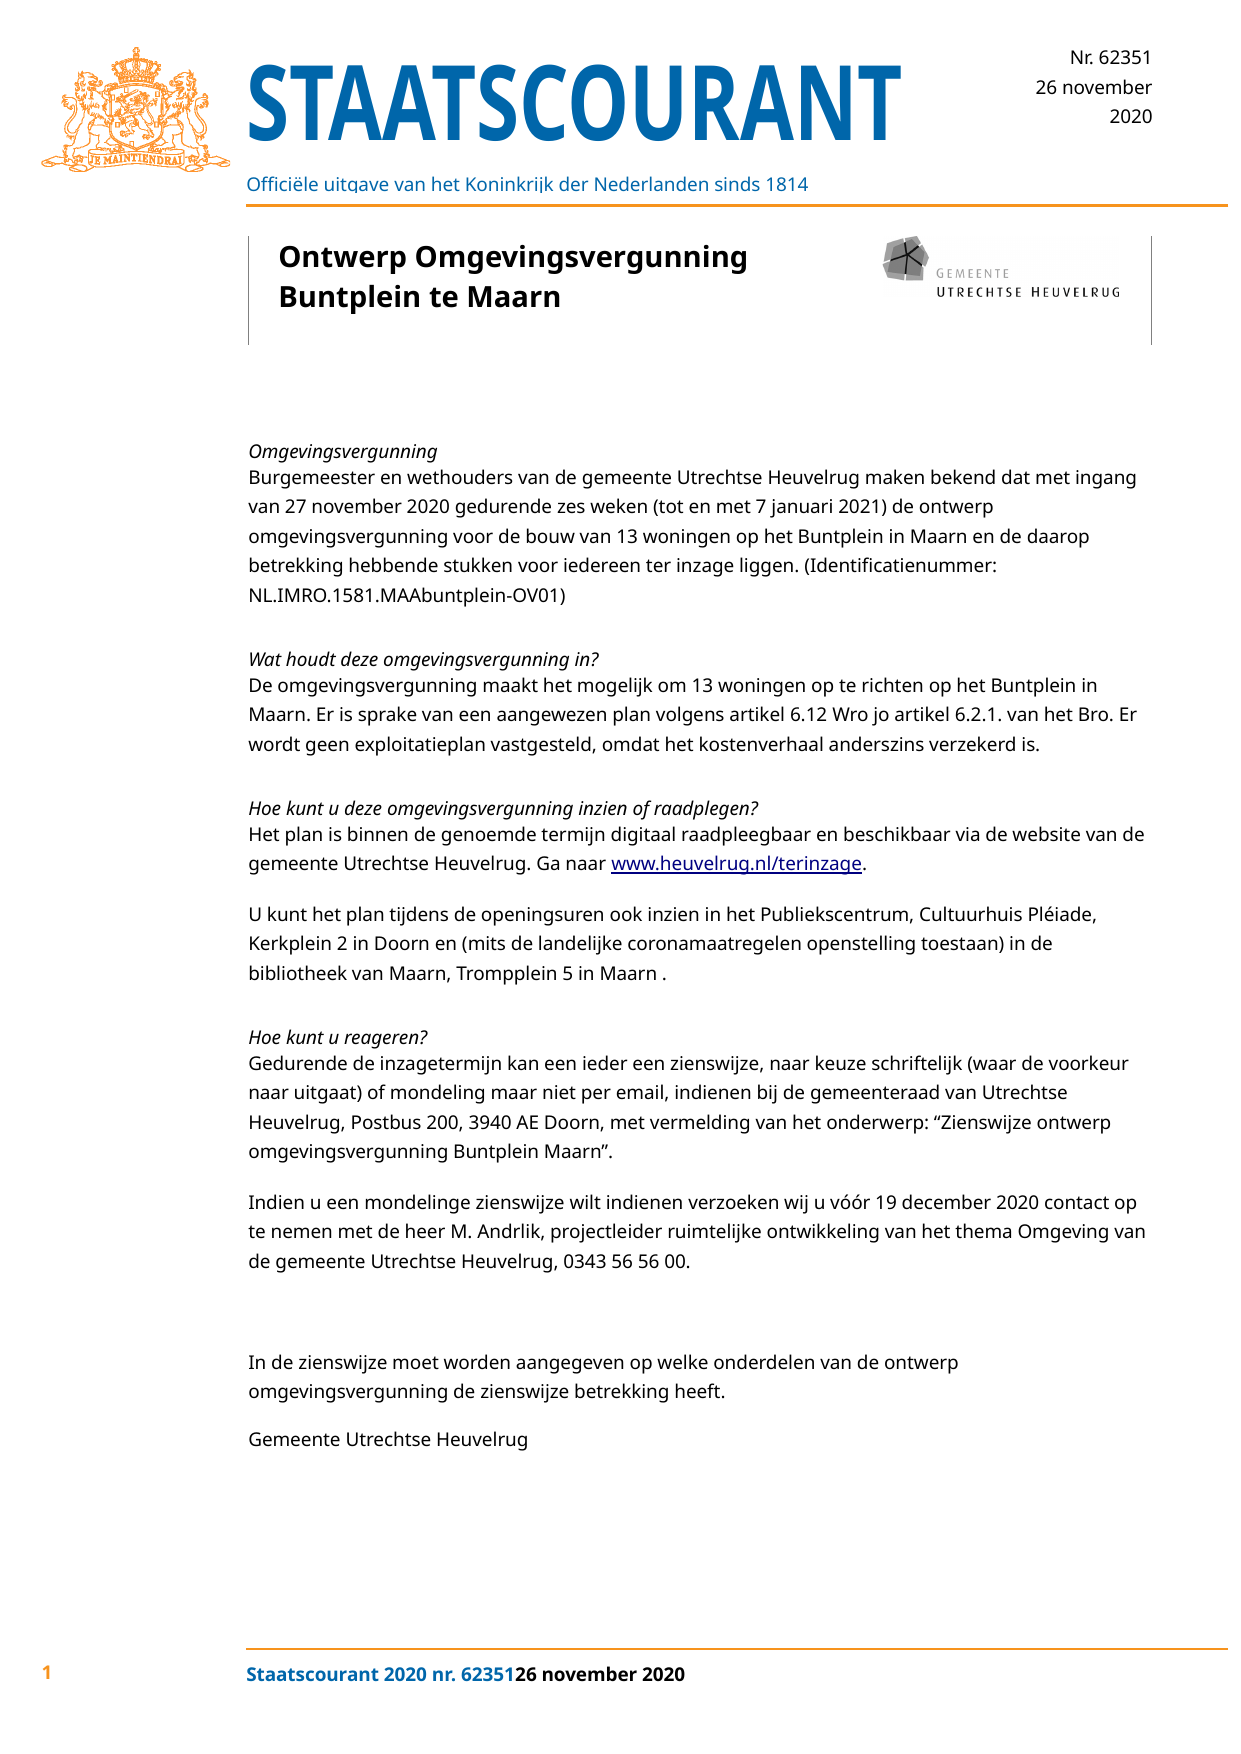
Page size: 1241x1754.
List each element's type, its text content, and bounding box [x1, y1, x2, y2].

text Hoe kunt u deze omgevingsvergunning inzien of raadplegen? [248, 795, 1152, 821]
text Gemeente Utrechtse Heuvelrug [248, 1426, 1152, 1452]
text Gedurende de inzagetermijn kan een ieder een zienswijze, naar keuze schriftelijk (waar de voorkeur naar uitgaat) of mondeling maar niet per email, indienen bij de gemeenteraad van Utrechtse Heuvelrug, Postbus 200, 3940 AE Doorn, met vermelding van het onderwerp: “Zienswijze ontwerp omgevingsvergunning Buntplein Maarn”. [248, 1050, 1152, 1164]
table_header Ontwerp Omgevingsvergunning Buntplein te Maarn [249, 236, 850, 345]
picture [882, 236, 1119, 297]
text Het plan is binnen de genoemde termijn digitaal raadpleegbaar en beschikbaar via de website van de gemeente Utrechtse Heuvelrug. Ga naar www.heuvelrug.nl/terinzage. [248, 821, 1152, 876]
text Burgemeester en wethouders van de gemeente Utrechtse Heuvelrug maken bekend dat met ingang van 27 november 2020 gedurende zes weken (tot en met 7 januari 2021) de ontwerp omgevingsvergunning voor de bouw van 13 woningen op het Buntplein in Maarn en de daarop betrekking hebbende stukken voor iedereen ter inzage liggen. (Identificatienummer: NL.IMRO.1581.MAAbuntplein-OV01) [248, 464, 1152, 608]
text De omgevingsvergunning maakt het mogelijk om 13 woningen op te richten op het Buntplein in Maarn. Er is sprake van een aangewezen plan volgens artikel 6.12 Wro jo artikel 6.2.1. van het Bro. Er wordt geen exploitatieplan vastgesteld, omdat het kostenverhaal anderszins verzekerd is. [248, 672, 1152, 757]
text Omgevingsvergunning [248, 438, 1152, 464]
text Hoe kunt u reageren? [248, 1024, 1152, 1050]
text U kunt het plan tijdens de openingsuren ook inzien in het Publiekscentrum, Cultuurhuis Pléiade, Kerkplein 2 in Doorn en (mits de landelijke coronamaatregelen openstelling toestaan) in de bibliotheek van Maarn, Trompplein 5 in Maarn . [248, 901, 1152, 986]
text Indien u een mondelinge zienswijze wilt indienen verzoeken wij u vóór 19 december 2020 contact op te nemen met de heer M. Andrlik, projectleider ruimtelijke ontwikkeling van het thema Omgeving van de gemeente Utrechtse Heuvelrug, 0343 56 56 00. [248, 1189, 1152, 1274]
table_header [850, 236, 1151, 345]
picture [41, 47, 231, 172]
text In de zienswijze moet worden aangegeven op welke onderdelen van de ontwerp omgevingsvergunning de zienswijze betrekking heeft. [248, 1349, 1152, 1404]
text Wat houdt deze omgevingsvergunning in? [248, 646, 1152, 672]
